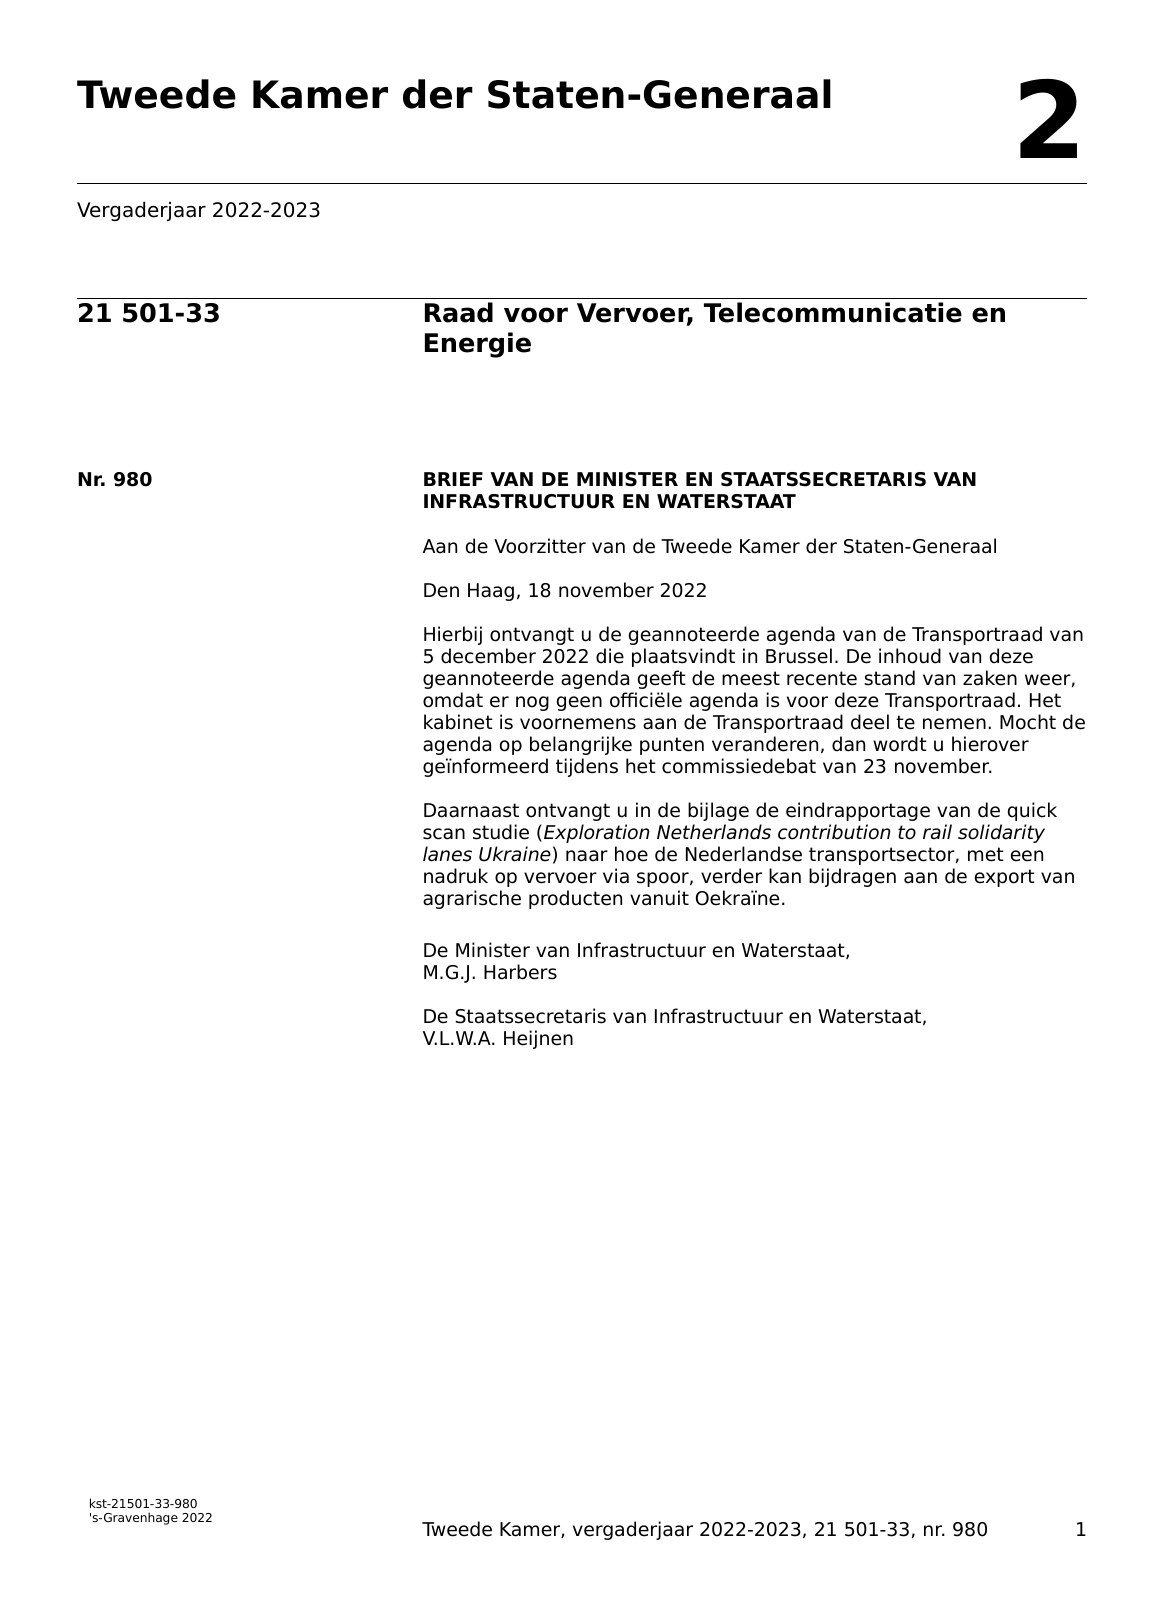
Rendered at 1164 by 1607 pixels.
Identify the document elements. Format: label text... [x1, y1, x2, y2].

text 's-Gravenhage 2022 [88, 1511, 323, 1525]
text Den Haag, 18 november 2022 [422, 580, 1087, 602]
text De Minister van Infrastructuur en Waterstaat, M.G.J. Harbers [422, 940, 1087, 984]
text Daarnaast ontvangt u in de bijlage de eindrapportage van de quick scan studie (Exploration Netherlands contribution to rail solidarity lanes Ukraine) naar hoe de Nederlandse transportsector, met een nadruk op vervoer via spoor, verder kan bijdragen aan de export van agrarische producten vanuit Oekraïne. [422, 800, 1087, 910]
text Aan de Voorzitter van de Tweede Kamer der Staten-Generaal [422, 536, 1087, 557]
subtitle Nr. 980 BRIEF VAN DE MINISTER EN STAATSSECRETARIS VAN INFRASTRUCTUUR EN WATERSTAAT [77, 469, 1087, 513]
text De Staatssecretaris van Infrastructuur en Waterstaat, V.L.W.A. Heijnen [422, 1006, 1087, 1050]
table_header Tweede Kamer der Staten-Generaal [77, 59, 886, 183]
text kst-21501-33-980 [88, 1497, 323, 1511]
table_header 2 [886, 59, 1087, 183]
table_cell Vergaderjaar 2022-2023 [77, 184, 1087, 298]
subtitle 21 501-33 Raad voor Vervoer, Telecommunicatie en Energie [77, 299, 1087, 358]
text Hierbij ontvangt u de geannoteerde agenda van de Transportraad van 5 december 2022 die plaatsvindt in Brussel. De inhoud van deze geannoteerde agenda geeft de meest recente stand van zaken weer, omdat er nog geen officiële agenda is voor deze Transportraad. Het kabinet is voornemens aan de Transportraad deel te nemen. Mocht de agenda op belangrijke punten veranderen, dan wordt u hierover geïnformeerd tijdens het commissiedebat van 23 november. [422, 624, 1087, 778]
